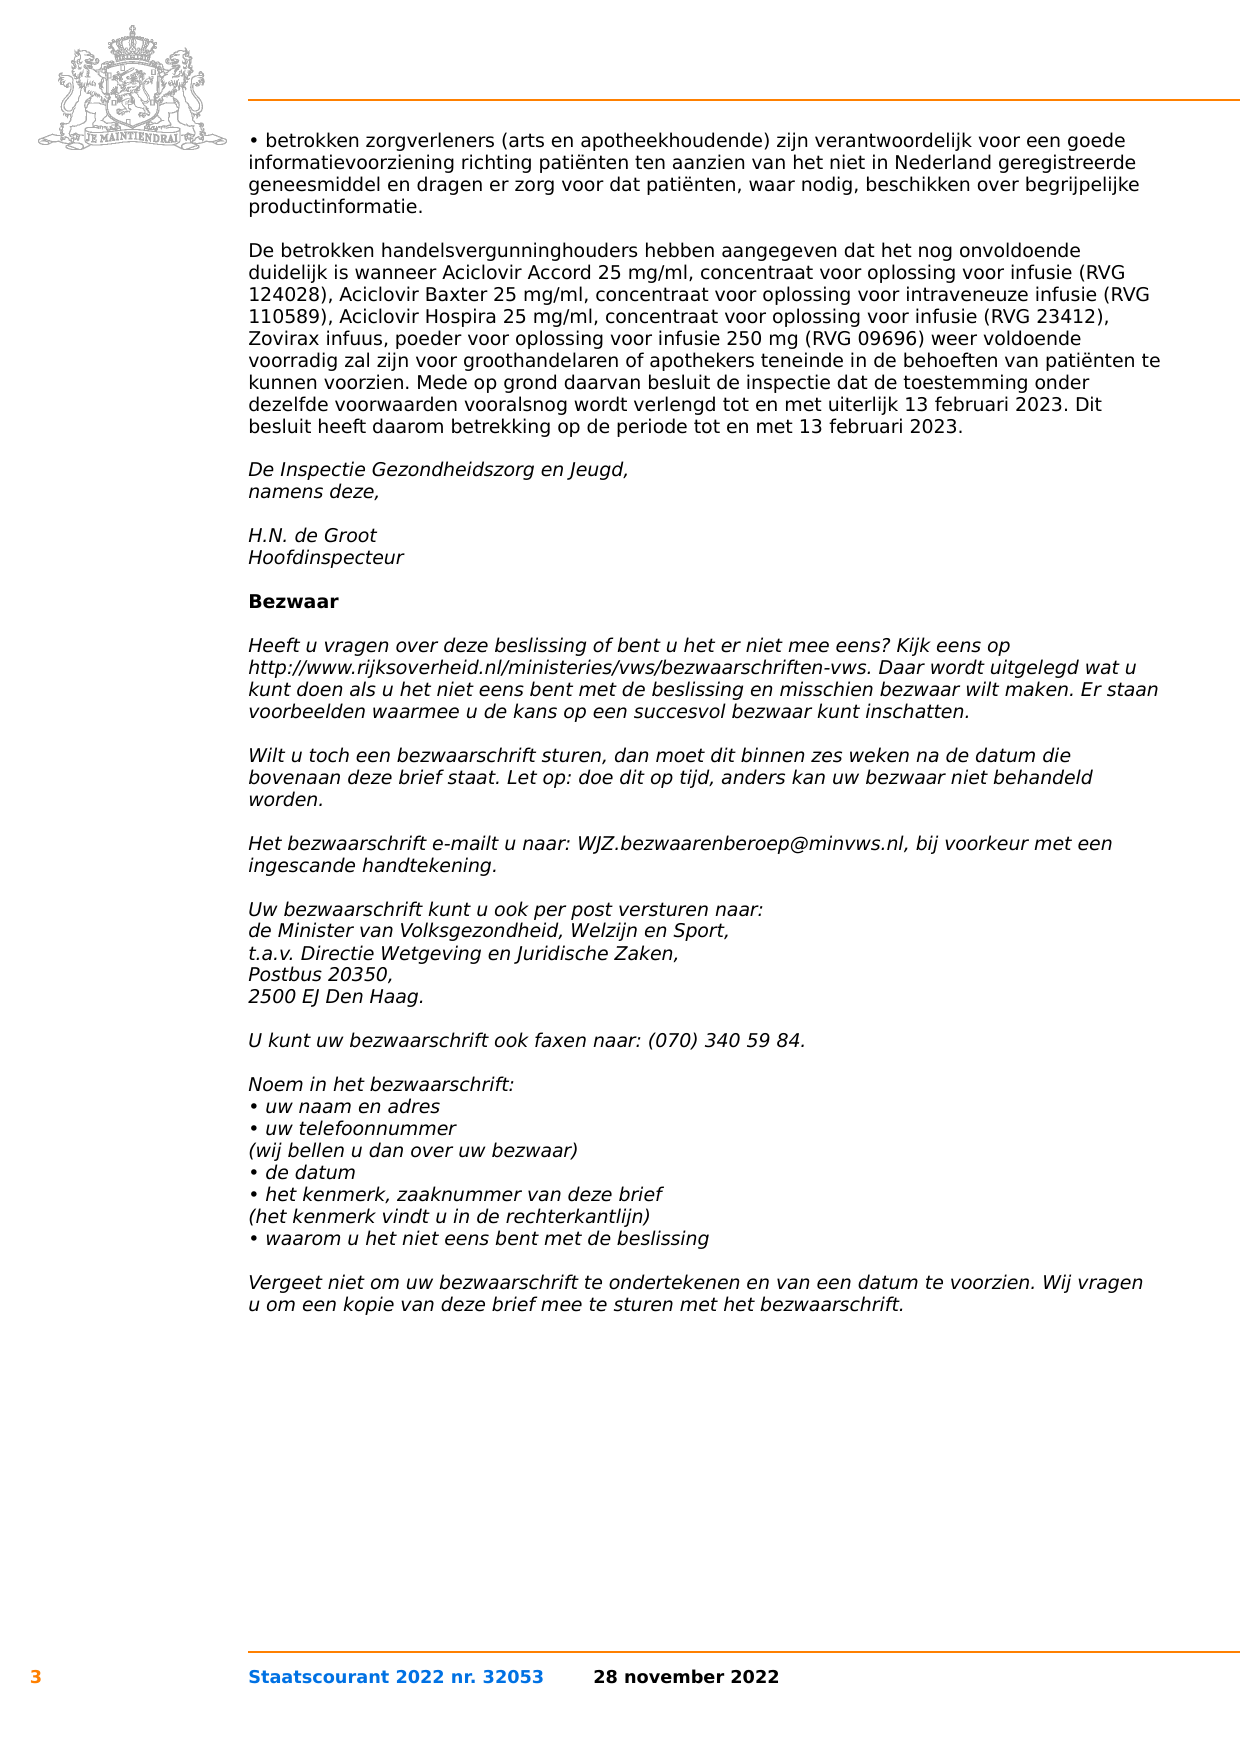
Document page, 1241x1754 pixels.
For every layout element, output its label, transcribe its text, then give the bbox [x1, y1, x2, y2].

text • het kenmerk, zaaknummer van deze brief [248, 1184, 1163, 1206]
text Noem in het bezwaarschrift: [248, 1074, 1163, 1096]
text • waarom u het niet eens bent met de beslissing [248, 1228, 1163, 1250]
text • betrokken zorgverleners (arts en apotheekhoudende) zijn verantwoordelijk voor een goede informatievoorziening richting patiënten ten aanzien van het niet in Nederland geregistreerde geneesmiddel en dragen er zorg voor dat patiënten, waar nodig, beschikken over begrijpelijke productinformatie. [248, 130, 1163, 218]
text de Minister van Volksgezondheid, Welzijn en Sport, [248, 920, 1163, 942]
picture [38, 25, 227, 150]
text t.a.v. Directie Wetgeving en Juridische Zaken, [248, 942, 1163, 964]
text • de datum [248, 1162, 1163, 1184]
text 2500 EJ Den Haag. [248, 986, 1163, 1008]
text Heeft u vragen over deze beslissing of bent u het er niet mee eens? Kijk eens op http://www.rijksoverheid.nl/ministeries/vws/bezwaarschriften-vws. Daar wordt uitgelegd wat u kunt doen als u het niet eens bent met de beslissing en misschien bezwaar wilt maken. Er staan voorbeelden waarmee u de kans op een succesvol bezwaar kunt inschatten. [248, 635, 1163, 723]
text Uw bezwaarschrift kunt u ook per post versturen naar: [248, 898, 1163, 920]
text • uw naam en adres [248, 1096, 1163, 1118]
text (het kenmerk vindt u in de rechterkantlijn) [248, 1206, 1163, 1228]
text • uw telefoonnummer [248, 1118, 1163, 1140]
text De Inspectie Gezondheidszorg en Jeugd, namens deze, H.N. de Groot Hoofdinspecteur [248, 459, 1163, 569]
text (wij bellen u dan over uw bezwaar) [248, 1140, 1163, 1162]
text U kunt uw bezwaarschrift ook faxen naar: (070) 340 59 84. [248, 1030, 1163, 1052]
text Wilt u toch een bezwaarschrift sturen, dan moet dit binnen zes weken na de datum die bovenaan deze brief staat. Let op: doe dit op tijd, anders kan uw bezwaar niet behandeld worden. [248, 745, 1163, 811]
text Het bezwaarschrift e-mailt u naar: WJZ.bezwaarenberoep@minvws.nl, bij voorkeur met een ingescande handtekening. [248, 833, 1163, 877]
text Bezwaar [248, 591, 1163, 613]
text Vergeet niet om uw bezwaarschrift te ondertekenen en van een datum te voorzien. Wij vragen u om een kopie van deze brief mee te sturen met het bezwaarschrift. [248, 1272, 1163, 1316]
text De betrokken handelsvergunninghouders hebben aangegeven dat het nog onvoldoende duidelijk is wanneer Aciclovir Accord 25 mg/ml, concentraat voor oplossing voor infusie (RVG 124028), Aciclovir Baxter 25 mg/ml, concentraat voor oplossing voor intraveneuze infusie (RVG 110589), Aciclovir Hospira 25 mg/ml, concentraat voor oplossing voor infusie (RVG 23412), Zovirax infuus, poeder voor oplossing voor infusie 250 mg (RVG 09696) weer voldoende voorradig zal zijn voor groothandelaren of apothekers teneinde in de behoeften van patiënten te kunnen voorzien. Mede op grond daarvan besluit de inspectie dat de toestemming onder dezelfde voorwaarden vooralsnog wordt verlengd tot en met uiterlijk 13 februari 2023. Dit besluit heeft daarom betrekking op de periode tot en met 13 februari 2023. [248, 240, 1163, 437]
text Postbus 20350, [248, 964, 1163, 986]
